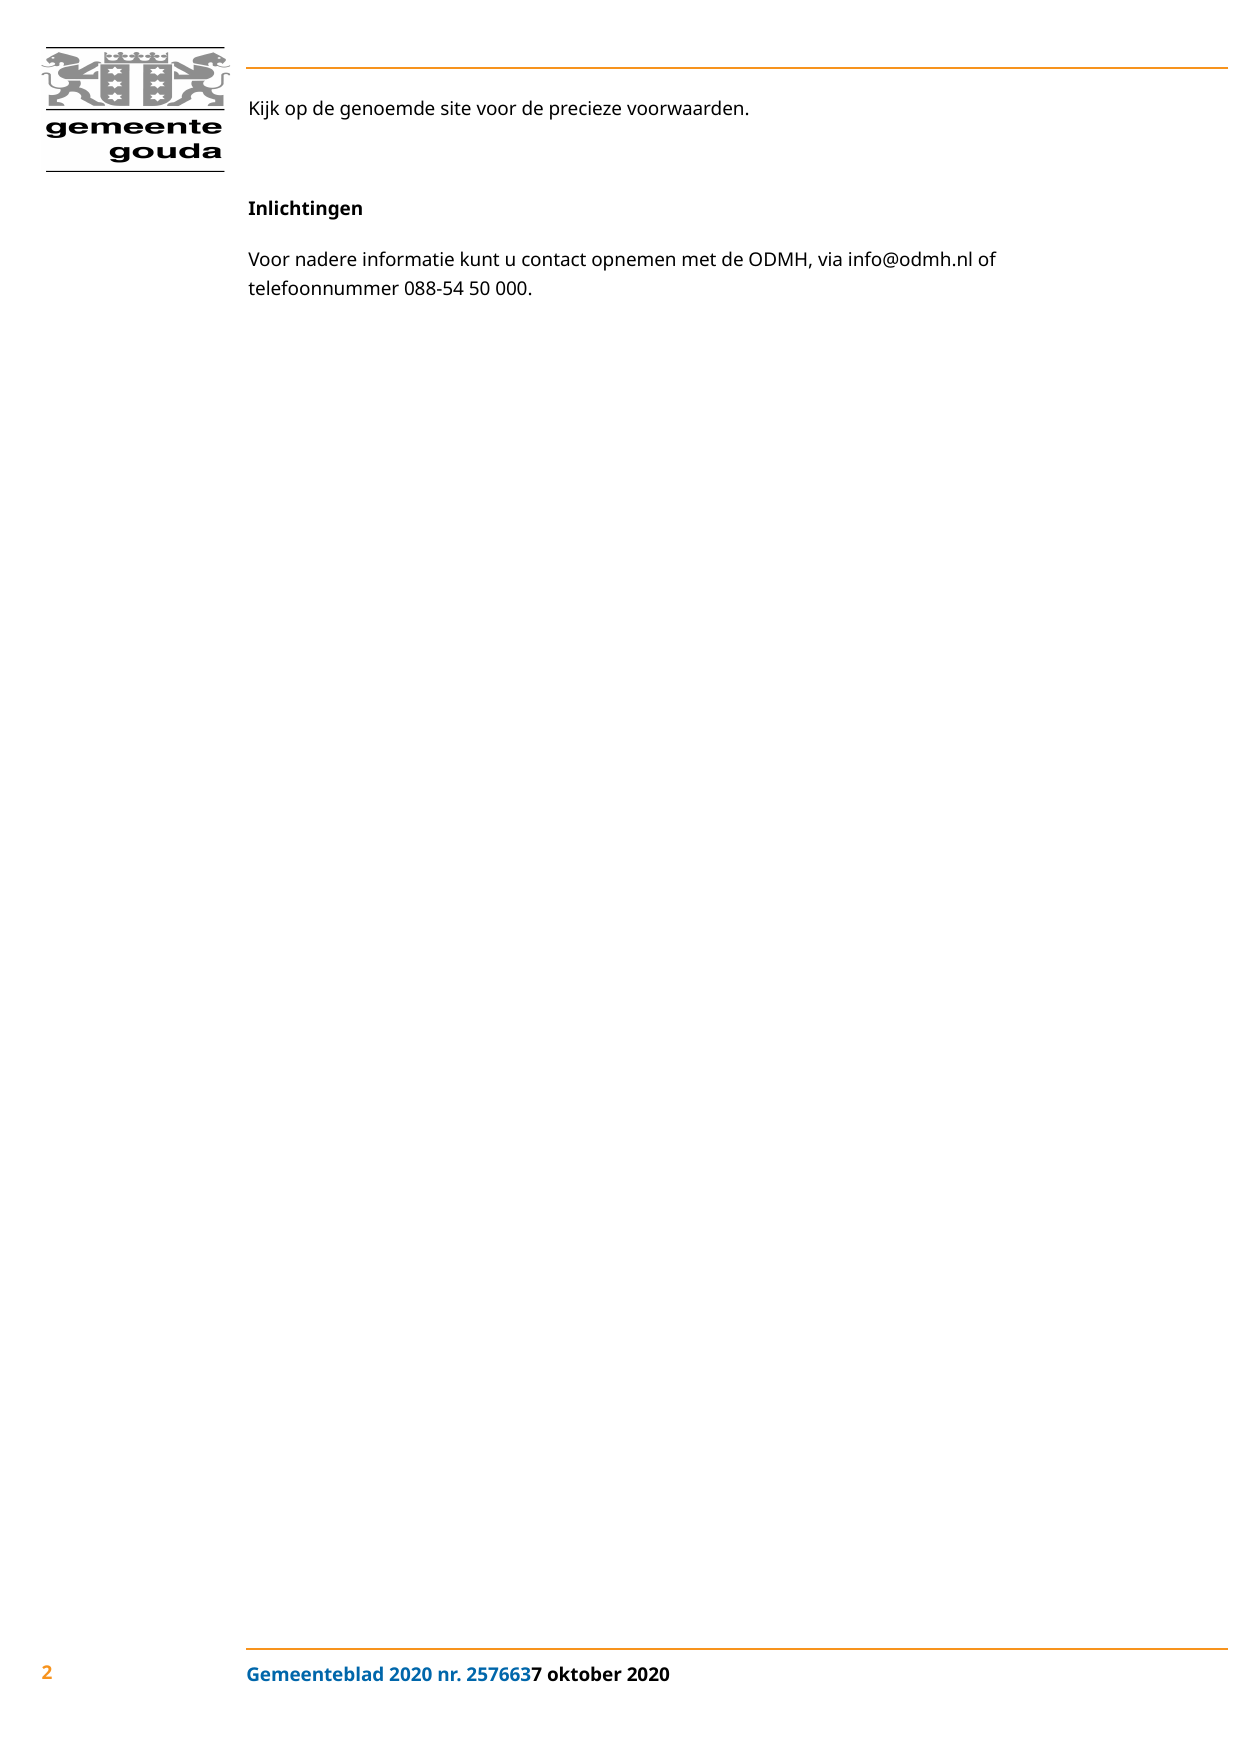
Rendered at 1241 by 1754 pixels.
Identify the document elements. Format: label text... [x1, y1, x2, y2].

text Voor nadere informatie kunt u contact opnemen met de ODMH, via info@odmh.nl of telefoonnummer 088-54 50 000. [248, 246, 1152, 301]
text Inlichtingen [248, 196, 1152, 221]
text Kijk op de genoemde site voor de precieze voorwaarden. [248, 95, 1152, 121]
picture [41, 47, 231, 172]
